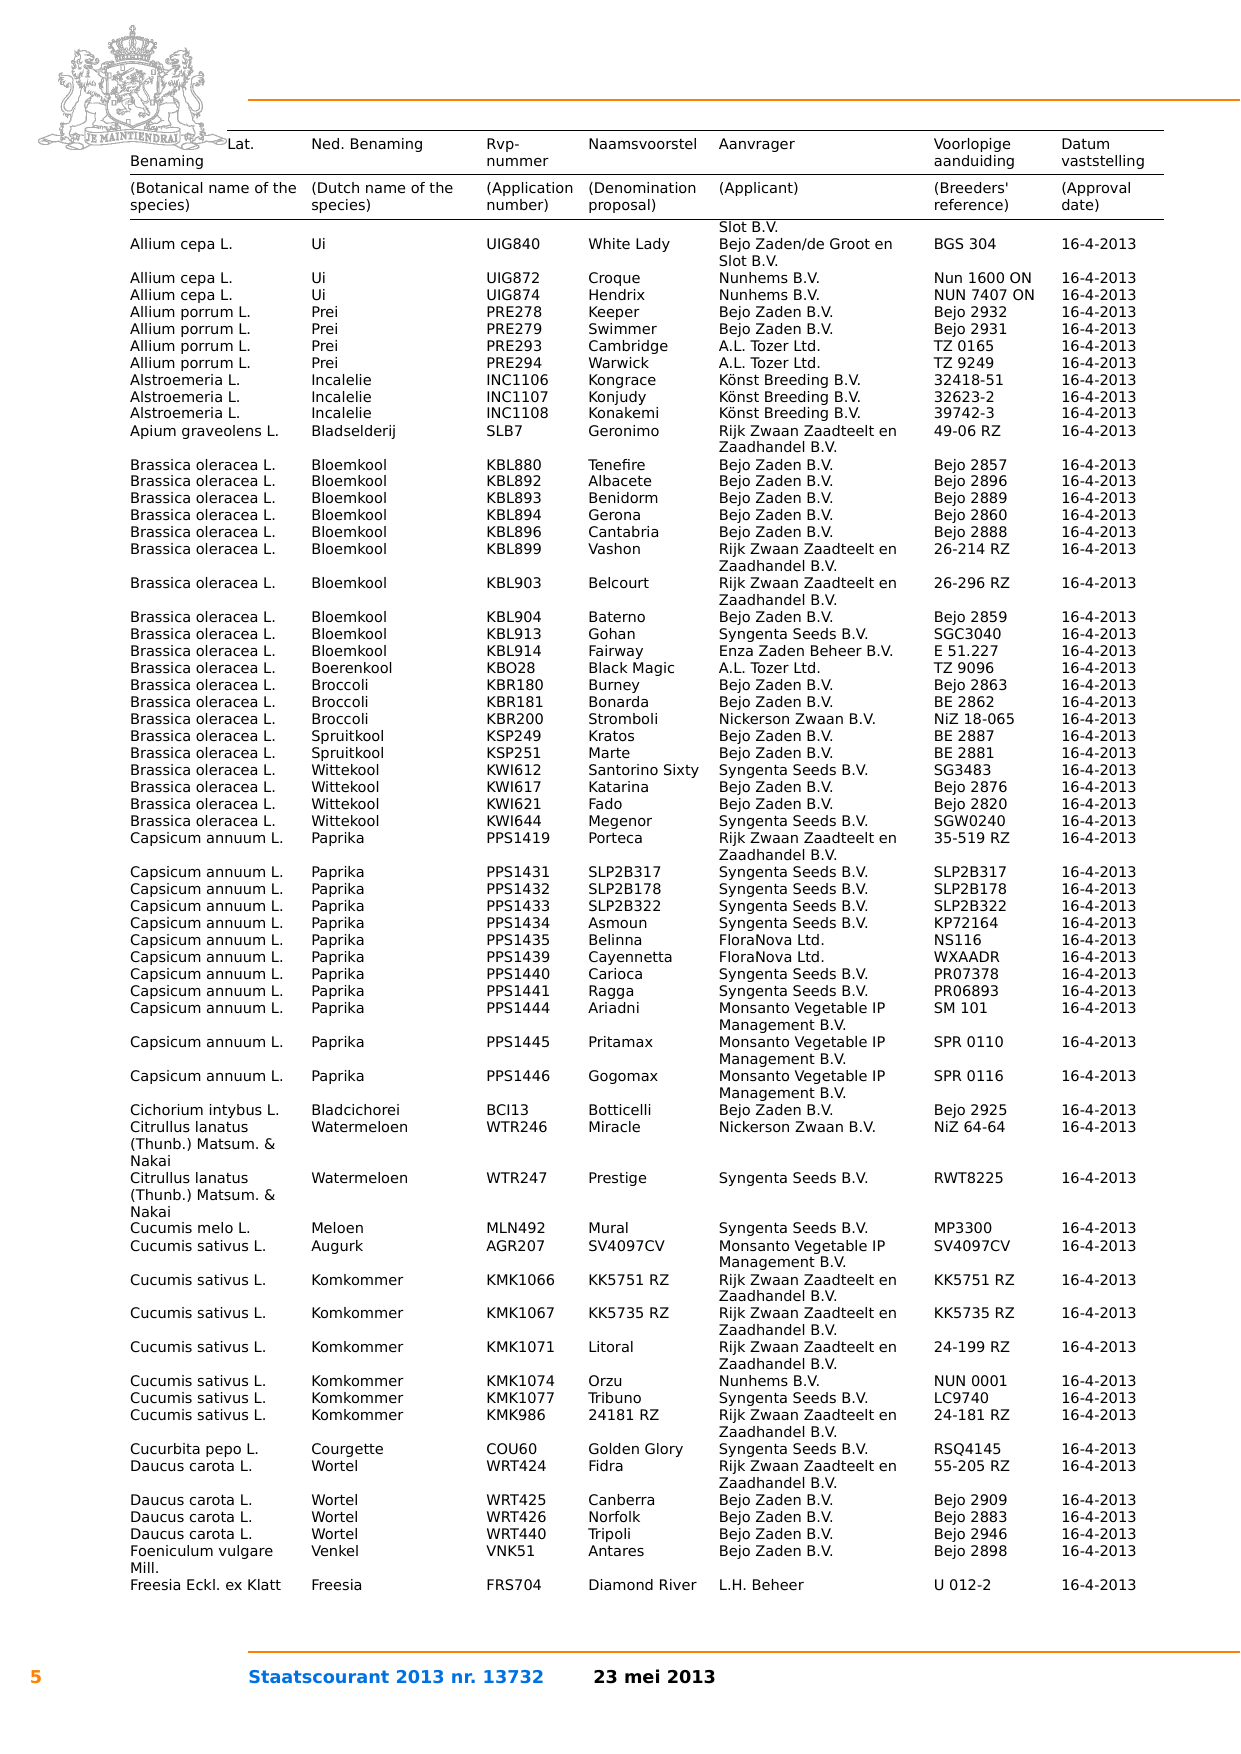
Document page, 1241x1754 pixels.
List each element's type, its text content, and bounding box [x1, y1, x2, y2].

table_cell KMK1074 [480, 1373, 582, 1390]
table_cell KWI617 [480, 779, 582, 796]
table_cell 16-4-2013 [1055, 813, 1163, 830]
table_cell 16-4-2013 [1055, 1119, 1163, 1169]
table_cell 26-296 RZ [928, 575, 1055, 609]
table_cell TZ 9249 [928, 355, 1055, 371]
table_cell Bejo Zaden B.V. [713, 796, 928, 813]
table_cell PRE279 [480, 321, 582, 337]
table_cell 16-4-2013 [1055, 541, 1163, 575]
table_cell Bejo Zaden B.V. [713, 745, 928, 762]
table_cell PRE293 [480, 338, 582, 354]
table_cell 16-4-2013 [1055, 609, 1163, 626]
table_cell Daucus carota L. [130, 1509, 305, 1526]
table_cell BE 2862 [928, 694, 1055, 711]
table_cell MLN492 [480, 1220, 582, 1237]
table_cell 16-4-2013 [1055, 321, 1163, 337]
table_cell Ui [305, 287, 480, 303]
table_cell Gerona [582, 507, 713, 524]
table_cell Rijk Zwaan Zaadteelt en Zaadhandel B.V. [713, 1407, 928, 1441]
table_cell 16-4-2013 [1055, 1068, 1163, 1102]
table_cell Cucumis sativus L. [130, 1390, 305, 1407]
table_cell Bejo Zaden B.V. [713, 779, 928, 796]
table_cell Spruitkool [305, 728, 480, 745]
table_cell KMK1077 [480, 1390, 582, 1407]
table_cell 55-205 RZ [928, 1458, 1055, 1492]
table_cell Bejo Zaden B.V. [713, 728, 928, 745]
table_cell Megenor [582, 813, 713, 830]
table_cell 16-4-2013 [1055, 1170, 1163, 1220]
table_cell Orzu [582, 1373, 713, 1390]
table_cell Porteca [582, 830, 713, 864]
table_cell Burney [582, 677, 713, 694]
table_cell Katarina [582, 779, 713, 796]
table_cell Apium graveolens L. [130, 423, 305, 456]
table_cell Brassica oleracea L. [130, 524, 305, 541]
table_cell Kongrace [582, 371, 713, 388]
table_cell Capsicum annuum L. [130, 1000, 305, 1034]
table_cell Watermeloen [305, 1119, 480, 1169]
table_cell 39742-3 [928, 405, 1055, 422]
table_cell TZ 9096 [928, 660, 1055, 677]
table_cell Paprika [305, 932, 480, 949]
table_cell Capsicum annuum L. [130, 1068, 305, 1102]
table_cell 16-4-2013 [1055, 643, 1163, 660]
table_cell Daucus carota L. [130, 1492, 305, 1509]
table_cell 16-4-2013 [1055, 1526, 1163, 1543]
table_cell Bejo Zaden B.V. [713, 304, 928, 321]
table_cell PPS1431 [480, 864, 582, 881]
table_cell Paprika [305, 864, 480, 881]
table_cell BE 2887 [928, 728, 1055, 745]
table_cell Syngenta Seeds B.V. [713, 881, 928, 898]
table_cell UIG872 [480, 270, 582, 287]
table_cell A.L. Tozer Ltd. [713, 355, 928, 371]
table_cell Syngenta Seeds B.V. [713, 1441, 928, 1458]
table_cell PPS1432 [480, 881, 582, 898]
table_cell PPS1434 [480, 915, 582, 932]
table_cell 16-4-2013 [1055, 338, 1163, 354]
table_cell E 51.227 [928, 643, 1055, 660]
table_cell 16-4-2013 [1055, 762, 1163, 779]
table_header Voorlopige aanduiding [928, 131, 1055, 174]
table_cell Freesia [305, 1577, 480, 1594]
table_cell Litoral [582, 1339, 713, 1373]
table_cell Tribuno [582, 1390, 713, 1407]
table_cell [130, 220, 305, 236]
table_cell KBR180 [480, 677, 582, 694]
table_cell Bejo Zaden B.V. [713, 1492, 928, 1509]
table_cell Bejo 2932 [928, 304, 1055, 321]
table_cell Komkommer [305, 1271, 480, 1305]
table_cell Brassica oleracea L. [130, 490, 305, 507]
table_cell 16-4-2013 [1055, 371, 1163, 388]
table_cell Paprika [305, 1034, 480, 1068]
table_cell Allium cepa L. [130, 236, 305, 269]
table_cell Brassica oleracea L. [130, 575, 305, 609]
table_cell SM 101 [928, 1000, 1055, 1034]
table_cell Syngenta Seeds B.V. [713, 626, 928, 643]
table_cell (Dutch name of the species) [305, 175, 480, 219]
table_cell Monsanto Vegetable IP Management B.V. [713, 1068, 928, 1102]
table_cell PPS1441 [480, 983, 582, 1000]
table_cell Allium cepa L. [130, 287, 305, 303]
table_cell 16-4-2013 [1055, 236, 1163, 269]
table_cell Enza Zaden Beheer B.V. [713, 643, 928, 660]
table_cell Bloemkool [305, 626, 480, 643]
table_cell Bloemkool [305, 490, 480, 507]
table_cell Brassica oleracea L. [130, 762, 305, 779]
table_cell Syngenta Seeds B.V. [713, 864, 928, 881]
table_cell Cucumis sativus L. [130, 1407, 305, 1441]
table_header Ned. Benaming [305, 131, 480, 174]
table_cell Bloemkool [305, 456, 480, 473]
table_cell Albacete [582, 473, 713, 490]
table_cell KK5751 RZ [928, 1271, 1055, 1305]
table_cell Prei [305, 321, 480, 337]
table_cell SLP2B317 [928, 864, 1055, 881]
table_cell Geronimo [582, 423, 713, 456]
table_cell 16-4-2013 [1055, 1492, 1163, 1509]
table_cell LC9740 [928, 1390, 1055, 1407]
table_cell 16-4-2013 [1055, 1577, 1163, 1594]
table_cell Bejo Zaden B.V. [713, 677, 928, 694]
table_cell Bejo Zaden B.V. [713, 321, 928, 337]
table_cell Brassica oleracea L. [130, 745, 305, 762]
table_cell Syngenta Seeds B.V. [713, 898, 928, 915]
table_cell Konakemi [582, 405, 713, 422]
table_cell FloraNova Ltd. [713, 949, 928, 966]
table_cell A.L. Tozer Ltd. [713, 338, 928, 354]
table_cell Fado [582, 796, 713, 813]
table_cell Bejo 2889 [928, 490, 1055, 507]
table_cell SG3483 [928, 762, 1055, 779]
table_cell L.H. Beheer [713, 1577, 928, 1594]
table_cell KBO28 [480, 660, 582, 677]
table_cell Nun 1600 ON [928, 270, 1055, 287]
table_cell Ragga [582, 983, 713, 1000]
table_cell PPS1419 [480, 830, 582, 864]
table_cell Warwick [582, 355, 713, 371]
table_cell Brassica oleracea L. [130, 728, 305, 745]
table_cell Allium porrum L. [130, 304, 305, 321]
table_cell Citrullus lanatus (Thunb.) Matsum. & Nakai [130, 1170, 305, 1220]
table_cell [582, 220, 713, 236]
table_cell Swimmer [582, 321, 713, 337]
table_cell Bejo Zaden B.V. [713, 609, 928, 626]
table_cell Bloemkool [305, 609, 480, 626]
table_cell PR07378 [928, 966, 1055, 983]
table_cell BCI13 [480, 1102, 582, 1118]
table_cell Bejo Zaden/de Groot en Slot B.V. [713, 236, 928, 269]
table_cell Wortel [305, 1526, 480, 1543]
table_cell Incalelie [305, 371, 480, 388]
table_cell Botticelli [582, 1102, 713, 1118]
table_cell Wortel [305, 1458, 480, 1492]
table_cell Bejo 2857 [928, 456, 1055, 473]
table_cell 16-4-2013 [1055, 898, 1163, 915]
table_cell Prei [305, 338, 480, 354]
table_cell [1055, 220, 1163, 236]
table_cell 16-4-2013 [1055, 1543, 1163, 1577]
table_cell SLP2B178 [582, 881, 713, 898]
table_cell 16-4-2013 [1055, 473, 1163, 490]
table_cell 16-4-2013 [1055, 932, 1163, 949]
table_cell KK5735 RZ [582, 1305, 713, 1339]
table_cell Komkommer [305, 1407, 480, 1441]
table_cell KMK1071 [480, 1339, 582, 1373]
table_cell WTR246 [480, 1119, 582, 1169]
table_cell Carioca [582, 966, 713, 983]
table_cell Bloemkool [305, 524, 480, 541]
table_cell 49-06 RZ [928, 423, 1055, 456]
table_cell WTR247 [480, 1170, 582, 1220]
table_cell Allium porrum L. [130, 321, 305, 337]
table_cell 16-4-2013 [1055, 1238, 1163, 1271]
table_cell Wortel [305, 1509, 480, 1526]
table_cell 16-4-2013 [1055, 677, 1163, 694]
table_cell SLP2B322 [582, 898, 713, 915]
table_cell Antares [582, 1543, 713, 1577]
table_cell VNK51 [480, 1543, 582, 1577]
table_cell Prei [305, 304, 480, 321]
table_cell Paprika [305, 915, 480, 932]
table_cell 16-4-2013 [1055, 626, 1163, 643]
table_cell Mural [582, 1220, 713, 1237]
table_cell Nunhems B.V. [713, 287, 928, 303]
table_header Rvp-nummer [480, 131, 582, 174]
table_cell Tripoli [582, 1526, 713, 1543]
table_cell Syngenta Seeds B.V. [713, 1170, 928, 1220]
table_cell 16-4-2013 [1055, 745, 1163, 762]
table_cell Broccoli [305, 694, 480, 711]
table_cell Watermeloen [305, 1170, 480, 1220]
table_cell INC1106 [480, 371, 582, 388]
table_cell Miracle [582, 1119, 713, 1169]
table_cell 24-199 RZ [928, 1339, 1055, 1373]
table_cell 26-214 RZ [928, 541, 1055, 575]
table_cell WRT426 [480, 1509, 582, 1526]
table_cell 16-4-2013 [1055, 915, 1163, 932]
table_cell 16-4-2013 [1055, 694, 1163, 711]
table_cell Brassica oleracea L. [130, 677, 305, 694]
table_cell COU60 [480, 1441, 582, 1458]
table_cell KMK986 [480, 1407, 582, 1441]
table_cell Cucumis sativus L. [130, 1373, 305, 1390]
table_cell 16-4-2013 [1055, 1271, 1163, 1305]
table_cell Incalelie [305, 389, 480, 405]
table_cell Ariadni [582, 1000, 713, 1034]
table_cell Alstroemeria L. [130, 405, 305, 422]
table_cell Daucus carota L. [130, 1458, 305, 1492]
table_cell 16-4-2013 [1055, 830, 1163, 864]
table_cell PPS1446 [480, 1068, 582, 1102]
table_cell Syngenta Seeds B.V. [713, 813, 928, 830]
table_cell Paprika [305, 881, 480, 898]
table_cell Brassica oleracea L. [130, 643, 305, 660]
table_cell KBL894 [480, 507, 582, 524]
table_cell PR06893 [928, 983, 1055, 1000]
table_cell SPR 0116 [928, 1068, 1055, 1102]
table_cell Bejo Zaden B.V. [713, 1509, 928, 1526]
table_cell Bloemkool [305, 507, 480, 524]
table_cell Broccoli [305, 711, 480, 728]
table_cell A.L. Tozer Ltd. [713, 660, 928, 677]
table_cell Bejo Zaden B.V. [713, 507, 928, 524]
table_cell Brassica oleracea L. [130, 711, 305, 728]
table_cell Paprika [305, 898, 480, 915]
table_cell SGW0240 [928, 813, 1055, 830]
table_cell Tenefire [582, 456, 713, 473]
table_cell [480, 220, 582, 236]
table_cell KMK1067 [480, 1305, 582, 1339]
table_cell Bejo 2876 [928, 779, 1055, 796]
table_cell Cayennetta [582, 949, 713, 966]
table_cell U 012-2 [928, 1577, 1055, 1594]
table_cell BGS 304 [928, 236, 1055, 269]
table_cell Bejo 2925 [928, 1102, 1055, 1118]
table_cell Bejo 2896 [928, 473, 1055, 490]
table_cell SLB7 [480, 423, 582, 456]
table_cell Capsicum annuum L. [130, 1034, 305, 1068]
table_cell Rijk Zwaan Zaadteelt en Zaadhandel B.V. [713, 1271, 928, 1305]
table_cell SLP2B322 [928, 898, 1055, 915]
table_cell PPS1439 [480, 949, 582, 966]
table_cell Foeniculum vulgare Mill. [130, 1543, 305, 1577]
table_cell Monsanto Vegetable IP Management B.V. [713, 1238, 928, 1271]
table_cell KBL896 [480, 524, 582, 541]
table_cell Bejo 2888 [928, 524, 1055, 541]
table_cell Alstroemeria L. [130, 371, 305, 388]
table_cell Nunhems B.V. [713, 1373, 928, 1390]
table_cell (Approval date) [1055, 175, 1163, 219]
table_cell 16-4-2013 [1055, 524, 1163, 541]
table_cell Komkommer [305, 1390, 480, 1407]
table_cell KMK1066 [480, 1271, 582, 1305]
table_cell Capsicum annuum L. [130, 881, 305, 898]
table_cell KSP249 [480, 728, 582, 745]
table_cell Syngenta Seeds B.V. [713, 915, 928, 932]
table_cell INC1108 [480, 405, 582, 422]
table_cell FloraNova Ltd. [713, 932, 928, 949]
table_cell Augurk [305, 1238, 480, 1271]
table_cell 16-4-2013 [1055, 1509, 1163, 1526]
table_cell Rijk Zwaan Zaadteelt en Zaadhandel B.V. [713, 575, 928, 609]
table_cell Syngenta Seeds B.V. [713, 966, 928, 983]
table_cell SGC3040 [928, 626, 1055, 643]
table_cell Spruitkool [305, 745, 480, 762]
table_cell RSQ4145 [928, 1441, 1055, 1458]
table_cell SPR 0110 [928, 1034, 1055, 1068]
table_cell Wittekool [305, 796, 480, 813]
table_cell Marte [582, 745, 713, 762]
table_cell Bejo 2863 [928, 677, 1055, 694]
table_cell Wittekool [305, 813, 480, 830]
table_cell Bejo 2909 [928, 1492, 1055, 1509]
table_cell 16-4-2013 [1055, 1220, 1163, 1237]
table_cell Bladcichorei [305, 1102, 480, 1118]
table_cell KBL892 [480, 473, 582, 490]
table_cell Paprika [305, 1068, 480, 1102]
table_cell Ui [305, 270, 480, 287]
table_cell Syngenta Seeds B.V. [713, 762, 928, 779]
table_cell Black Magic [582, 660, 713, 677]
table_cell Benidorm [582, 490, 713, 507]
table_cell 16-4-2013 [1055, 270, 1163, 287]
table_cell RWT8225 [928, 1170, 1055, 1220]
table_cell Capsicum annuum L. [130, 830, 305, 864]
table_cell (Denomination proposal) [582, 175, 713, 219]
table_cell Bejo Zaden B.V. [713, 1543, 928, 1577]
table_cell Venkel [305, 1543, 480, 1577]
table_cell KWI644 [480, 813, 582, 830]
table_header Datum vaststelling [1055, 131, 1163, 174]
table_cell KK5751 RZ [582, 1271, 713, 1305]
table_cell Brassica oleracea L. [130, 609, 305, 626]
table_cell (Applicant) [713, 175, 928, 219]
table_cell Paprika [305, 830, 480, 864]
table_cell Brassica oleracea L. [130, 541, 305, 575]
table_cell Rijk Zwaan Zaadteelt en Zaadhandel B.V. [713, 1305, 928, 1339]
table_cell Capsicum annuum L. [130, 966, 305, 983]
table_cell Bejo Zaden B.V. [713, 1102, 928, 1118]
table_cell Bonarda [582, 694, 713, 711]
table_cell Cucumis melo L. [130, 1220, 305, 1237]
table_cell WRT424 [480, 1458, 582, 1492]
table_cell Bejo 2820 [928, 796, 1055, 813]
table_cell Rijk Zwaan Zaadteelt en Zaadhandel B.V. [713, 1339, 928, 1373]
table_cell Bejo 2931 [928, 321, 1055, 337]
table_cell INC1107 [480, 389, 582, 405]
table_cell PPS1435 [480, 932, 582, 949]
table_cell KBR181 [480, 694, 582, 711]
table_cell UIG840 [480, 236, 582, 269]
table_cell WRT440 [480, 1526, 582, 1543]
table_cell Cucumis sativus L. [130, 1339, 305, 1373]
table_cell 16-4-2013 [1055, 949, 1163, 966]
table_cell Cucurbita pepo L. [130, 1441, 305, 1458]
table_cell Bejo 2946 [928, 1526, 1055, 1543]
table_cell SLP2B317 [582, 864, 713, 881]
table_cell Alstroemeria L. [130, 389, 305, 405]
table_cell Nickerson Zwaan B.V. [713, 711, 928, 728]
table_cell Rijk Zwaan Zaadteelt en Zaadhandel B.V. [713, 1458, 928, 1492]
table_cell Cichorium intybus L. [130, 1102, 305, 1118]
table_cell PPS1444 [480, 1000, 582, 1034]
table_cell 16-4-2013 [1055, 1390, 1163, 1407]
table_cell 16-4-2013 [1055, 287, 1163, 303]
table_cell 24-181 RZ [928, 1407, 1055, 1441]
table_cell KBL913 [480, 626, 582, 643]
table_cell Santorino Sixty [582, 762, 713, 779]
table_cell Nunhems B.V. [713, 270, 928, 287]
table_cell WRT425 [480, 1492, 582, 1509]
table_cell Canberra [582, 1492, 713, 1509]
table_cell KWI621 [480, 796, 582, 813]
table_cell KBL893 [480, 490, 582, 507]
table_cell Diamond River [582, 1577, 713, 1594]
table_cell SV4097CV [582, 1238, 713, 1271]
table_cell Bejo Zaden B.V. [713, 524, 928, 541]
table_cell WXAADR [928, 949, 1055, 966]
table_cell 16-4-2013 [1055, 966, 1163, 983]
table_cell Bejo Zaden B.V. [713, 473, 928, 490]
table_cell Asmoun [582, 915, 713, 932]
table_cell Pritamax [582, 1034, 713, 1068]
table_header Naamsvoorstel [582, 131, 713, 174]
table_cell Komkommer [305, 1305, 480, 1339]
table_cell Syngenta Seeds B.V. [713, 1390, 928, 1407]
table_cell Komkommer [305, 1339, 480, 1373]
table_cell 16-4-2013 [1055, 983, 1163, 1000]
table_cell Cucumis sativus L. [130, 1238, 305, 1271]
table_header Aanvrager [713, 131, 928, 174]
table_cell Wortel [305, 1492, 480, 1509]
table_cell 32418-51 [928, 371, 1055, 388]
table_cell Bloemkool [305, 575, 480, 609]
table_cell AGR207 [480, 1238, 582, 1271]
table_cell 16-4-2013 [1055, 1305, 1163, 1339]
table_cell 16-4-2013 [1055, 711, 1163, 728]
table_cell 16-4-2013 [1055, 507, 1163, 524]
table_cell Prei [305, 355, 480, 371]
table_cell Bejo 2860 [928, 507, 1055, 524]
table_cell Cucumis sativus L. [130, 1271, 305, 1305]
table_cell Capsicum annuum L. [130, 949, 305, 966]
table_cell KBL899 [480, 541, 582, 575]
table_cell 35-519 RZ [928, 830, 1055, 864]
table_cell Bejo Zaden B.V. [713, 490, 928, 507]
table_cell 16-4-2013 [1055, 1458, 1163, 1492]
table_cell Allium porrum L. [130, 338, 305, 354]
table_cell KK5735 RZ [928, 1305, 1055, 1339]
table_cell Paprika [305, 1000, 480, 1034]
table_cell Bejo Zaden B.V. [713, 694, 928, 711]
table_cell 16-4-2013 [1055, 423, 1163, 456]
table_cell Syngenta Seeds B.V. [713, 983, 928, 1000]
table_cell 16-4-2013 [1055, 575, 1163, 609]
table_cell Bejo 2883 [928, 1509, 1055, 1526]
table_cell Bloemkool [305, 473, 480, 490]
table_cell 16-4-2013 [1055, 864, 1163, 881]
table_cell Komkommer [305, 1373, 480, 1390]
table_cell 16-4-2013 [1055, 1034, 1163, 1068]
table_cell NUN 0001 [928, 1373, 1055, 1390]
table_cell Capsicum annuum L. [130, 983, 305, 1000]
table_cell Incalelie [305, 405, 480, 422]
table_cell 24181 RZ [582, 1407, 713, 1441]
table_cell KWI612 [480, 762, 582, 779]
table_cell 16-4-2013 [1055, 355, 1163, 371]
table_cell Könst Breeding B.V. [713, 371, 928, 388]
table_cell KSP251 [480, 745, 582, 762]
table_cell Meloen [305, 1220, 480, 1237]
table_cell Rijk Zwaan Zaadteelt en Zaadhandel B.V. [713, 830, 928, 864]
table_cell Prestige [582, 1170, 713, 1220]
table_cell Paprika [305, 983, 480, 1000]
table_cell Broccoli [305, 677, 480, 694]
table_cell 16-4-2013 [1055, 490, 1163, 507]
table_cell Brassica oleracea L. [130, 507, 305, 524]
table_cell Capsicum annuum L. [130, 932, 305, 949]
table_cell MP3300 [928, 1220, 1055, 1237]
table_cell Croque [582, 270, 713, 287]
table_cell NS116 [928, 932, 1055, 949]
table_cell 16-4-2013 [1055, 389, 1163, 405]
table_cell PPS1440 [480, 966, 582, 983]
table_cell PPS1433 [480, 898, 582, 915]
table_cell Gohan [582, 626, 713, 643]
table_cell PRE294 [480, 355, 582, 371]
table_cell Bloemkool [305, 643, 480, 660]
table_cell UIG874 [480, 287, 582, 303]
table_cell KBL903 [480, 575, 582, 609]
table_cell Allium porrum L. [130, 355, 305, 371]
table_cell SV4097CV [928, 1238, 1055, 1271]
table_cell Nickerson Zwaan B.V. [713, 1119, 928, 1169]
table_cell Brassica oleracea L. [130, 456, 305, 473]
table_cell Baterno [582, 609, 713, 626]
table_cell [928, 220, 1055, 236]
table_cell Rijk Zwaan Zaadteelt en Zaadhandel B.V. [713, 541, 928, 575]
table_cell Capsicum annuum L. [130, 864, 305, 881]
table_cell (Breeders' reference) [928, 175, 1055, 219]
table_cell Capsicum annuum L. [130, 915, 305, 932]
table_cell 16-4-2013 [1055, 660, 1163, 677]
table_cell Brassica oleracea L. [130, 813, 305, 830]
table_cell Cucumis sativus L. [130, 1305, 305, 1339]
table_cell Slot B.V. [713, 220, 928, 236]
table_cell [305, 220, 480, 236]
table_cell Norfolk [582, 1509, 713, 1526]
table_cell White Lady [582, 236, 713, 269]
table_cell Keeper [582, 304, 713, 321]
table_cell PRE278 [480, 304, 582, 321]
table_cell Brassica oleracea L. [130, 694, 305, 711]
table_cell 16-4-2013 [1055, 1407, 1163, 1441]
table_cell Capsicum annuum L. [130, 898, 305, 915]
picture [38, 25, 227, 150]
table_cell Bloemkool [305, 541, 480, 575]
table_cell Belcourt [582, 575, 713, 609]
table_cell TZ 0165 [928, 338, 1055, 354]
table_cell Citrullus lanatus (Thunb.) Matsum. & Nakai [130, 1119, 305, 1169]
table_cell PPS1445 [480, 1034, 582, 1068]
table_cell Cantabria [582, 524, 713, 541]
table_cell Brassica oleracea L. [130, 660, 305, 677]
table_cell BE 2881 [928, 745, 1055, 762]
table_cell Bejo 2898 [928, 1543, 1055, 1577]
table_cell 16-4-2013 [1055, 1000, 1163, 1034]
table_cell Brassica oleracea L. [130, 796, 305, 813]
table_cell 16-4-2013 [1055, 728, 1163, 745]
table_cell 16-4-2013 [1055, 1373, 1163, 1390]
table_cell KP72164 [928, 915, 1055, 932]
table_cell 16-4-2013 [1055, 456, 1163, 473]
table_cell Belinna [582, 932, 713, 949]
table_cell KBL904 [480, 609, 582, 626]
table_cell Brassica oleracea L. [130, 626, 305, 643]
table_cell Cambridge [582, 338, 713, 354]
table_cell KBL914 [480, 643, 582, 660]
table_cell 16-4-2013 [1055, 304, 1163, 321]
table_cell 16-4-2013 [1055, 881, 1163, 898]
table_cell Boerenkool [305, 660, 480, 677]
table_cell 16-4-2013 [1055, 1441, 1163, 1458]
table_cell Syngenta Seeds B.V. [713, 1220, 928, 1237]
table_header Lat. Benaming [130, 131, 305, 174]
table_cell Bejo 2859 [928, 609, 1055, 626]
table_cell Courgette [305, 1441, 480, 1458]
table_cell SLP2B178 [928, 881, 1055, 898]
table_cell Paprika [305, 966, 480, 983]
table_cell Könst Breeding B.V. [713, 405, 928, 422]
table_cell Kratos [582, 728, 713, 745]
table_cell NUN 7407 ON [928, 287, 1055, 303]
table_cell (Botanical name of the species) [130, 175, 305, 219]
table_cell FRS704 [480, 1577, 582, 1594]
table_cell Wittekool [305, 779, 480, 796]
table_cell Freesia Eckl. ex Klatt [130, 1577, 305, 1594]
table_cell Könst Breeding B.V. [713, 389, 928, 405]
table_cell 16-4-2013 [1055, 1102, 1163, 1118]
table_cell Fidra [582, 1458, 713, 1492]
table_cell 32623-2 [928, 389, 1055, 405]
table_cell Daucus carota L. [130, 1526, 305, 1543]
table_cell Brassica oleracea L. [130, 473, 305, 490]
table_cell Golden Glory [582, 1441, 713, 1458]
table_cell Bejo Zaden B.V. [713, 456, 928, 473]
table_cell Hendrix [582, 287, 713, 303]
table_cell Gogomax [582, 1068, 713, 1102]
table_cell Fairway [582, 643, 713, 660]
table_cell KBR200 [480, 711, 582, 728]
table_cell 16-4-2013 [1055, 1339, 1163, 1373]
table_cell Vashon [582, 541, 713, 575]
table_cell NiZ 64-64 [928, 1119, 1055, 1169]
table_cell (Application number) [480, 175, 582, 219]
table_cell Bladselderij [305, 423, 480, 456]
table_cell Stromboli [582, 711, 713, 728]
table_cell 16-4-2013 [1055, 405, 1163, 422]
table_cell Wittekool [305, 762, 480, 779]
table_cell Rijk Zwaan Zaadteelt en Zaadhandel B.V. [713, 423, 928, 456]
table_cell 16-4-2013 [1055, 796, 1163, 813]
table_cell Monsanto Vegetable IP Management B.V. [713, 1000, 928, 1034]
table_cell NiZ 18-065 [928, 711, 1055, 728]
table_cell KBL880 [480, 456, 582, 473]
table_cell Brassica oleracea L. [130, 779, 305, 796]
table_cell Allium cepa L. [130, 270, 305, 287]
table_cell Bejo Zaden B.V. [713, 1526, 928, 1543]
table_cell Ui [305, 236, 480, 269]
table_cell Monsanto Vegetable IP Management B.V. [713, 1034, 928, 1068]
table_cell 16-4-2013 [1055, 779, 1163, 796]
table_cell Konjudy [582, 389, 713, 405]
table_cell Paprika [305, 949, 480, 966]
